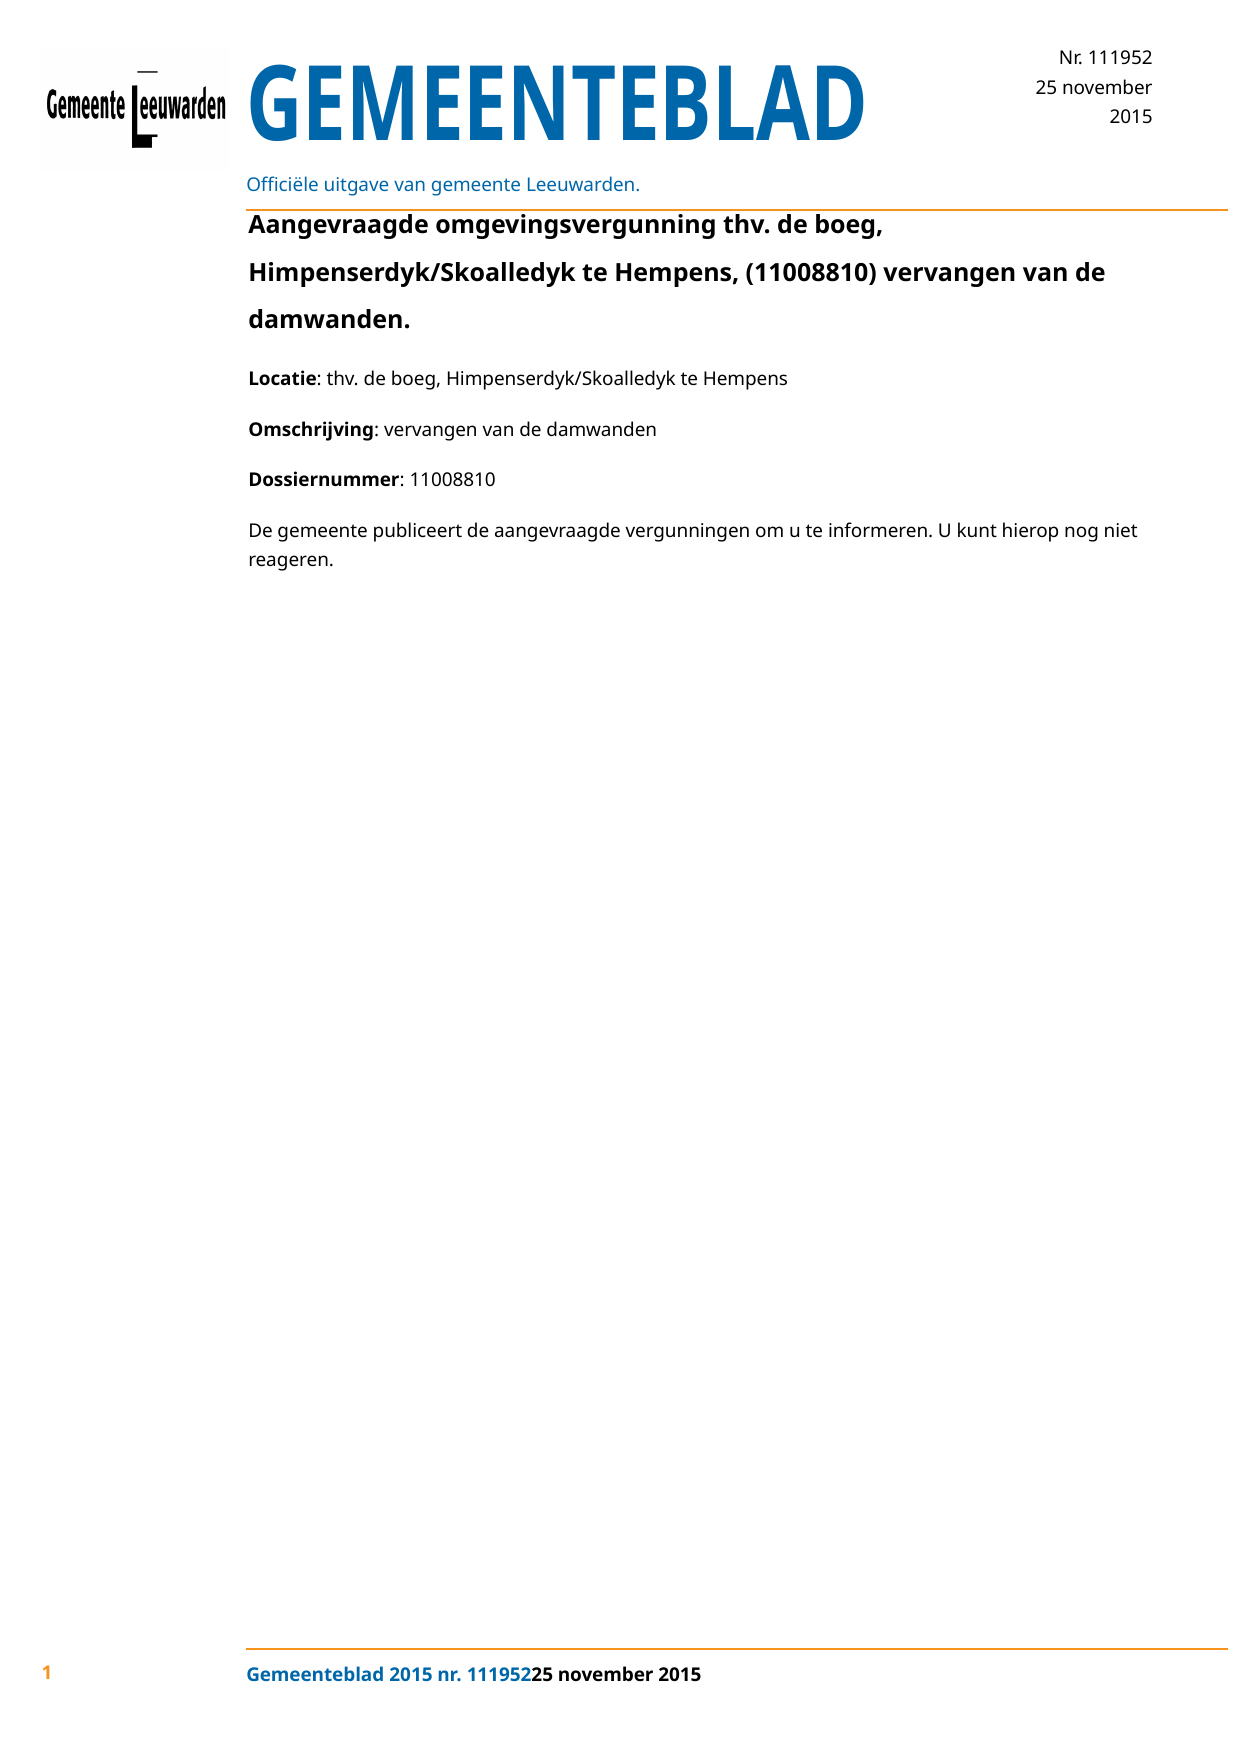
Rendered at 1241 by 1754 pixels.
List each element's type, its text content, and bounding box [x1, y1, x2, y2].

text Omschrijving: vervangen van de damwanden [248, 416, 1152, 442]
picture [41, 47, 231, 172]
text De gemeente publiceert de aangevraagde vergunningen om u te informeren. U kunt hierop nog niet reageren. [248, 517, 1152, 572]
text Locatie: thv. de boeg, Himpenserdyk/Skoalledyk te Hempens [248, 366, 1152, 391]
text Dossiernummer: 11008810 [248, 466, 1152, 492]
text Aangevraagde omgevingsvergunning thv. de boeg, Himpenserdyk/Skoalledyk te Hempens, (11008810) vervangen van de damwanden. [248, 211, 1152, 336]
